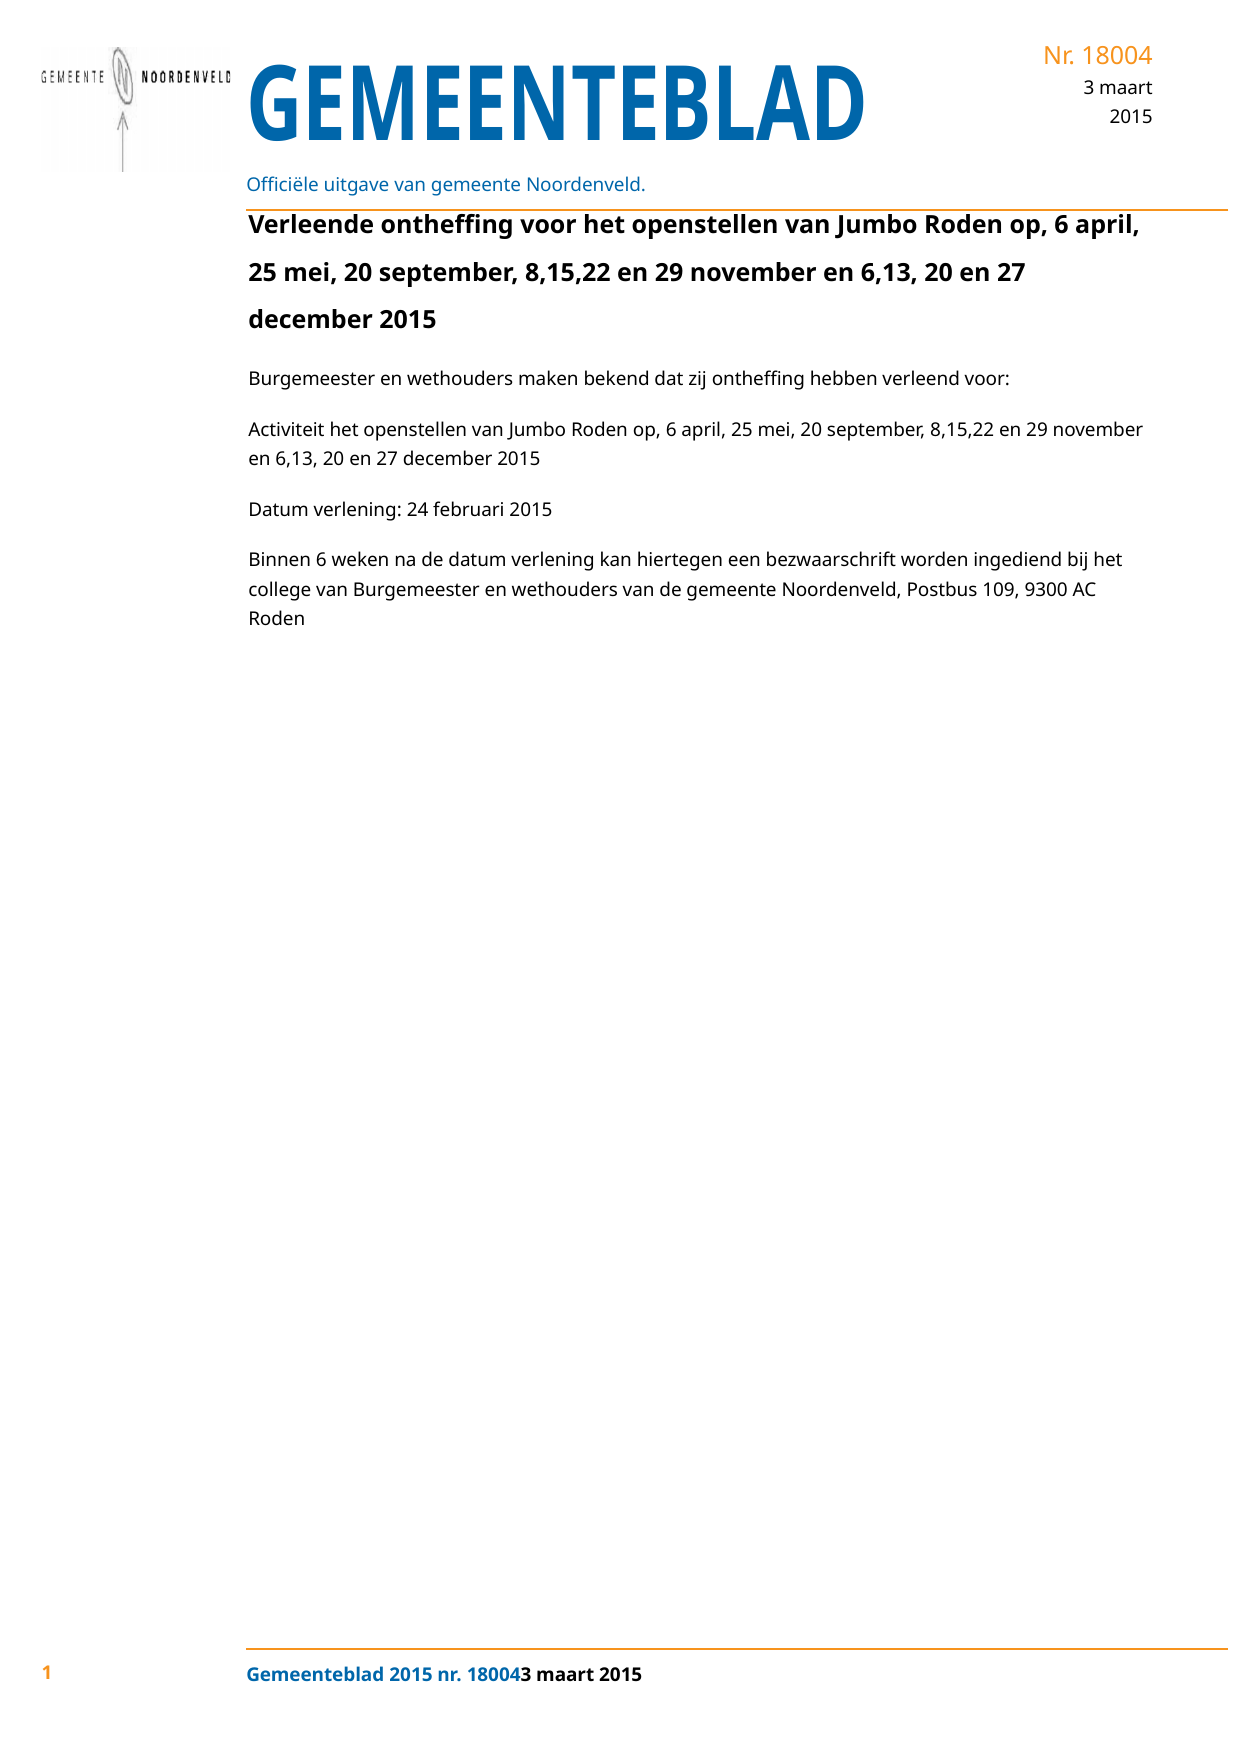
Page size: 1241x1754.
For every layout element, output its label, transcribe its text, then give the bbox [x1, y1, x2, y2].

text Activiteit het openstellen van Jumbo Roden op, 6 april, 25 mei, 20 september, 8,15,22 en 29 november en 6,13, 20 en 27 december 2015 [248, 416, 1152, 471]
picture [41, 47, 231, 172]
text Verleende ontheffing voor het openstellen van Jumbo Roden op, 6 april, 25 mei, 20 september, 8,15,22 en 29 november en 6,13, 20 en 27 december 2015 [248, 211, 1152, 336]
text Datum verlening: 24 februari 2015 [248, 496, 1152, 522]
text Burgemeester en wethouders maken bekend dat zij ontheffing hebben verleend voor: [248, 366, 1152, 391]
text Binnen 6 weken na de datum verlening kan hiertegen een bezwaarschrift worden ingediend bij het college van Burgemeester en wethouders van de gemeente Noordenveld, Postbus 109, 9300 AC Roden [248, 546, 1152, 631]
